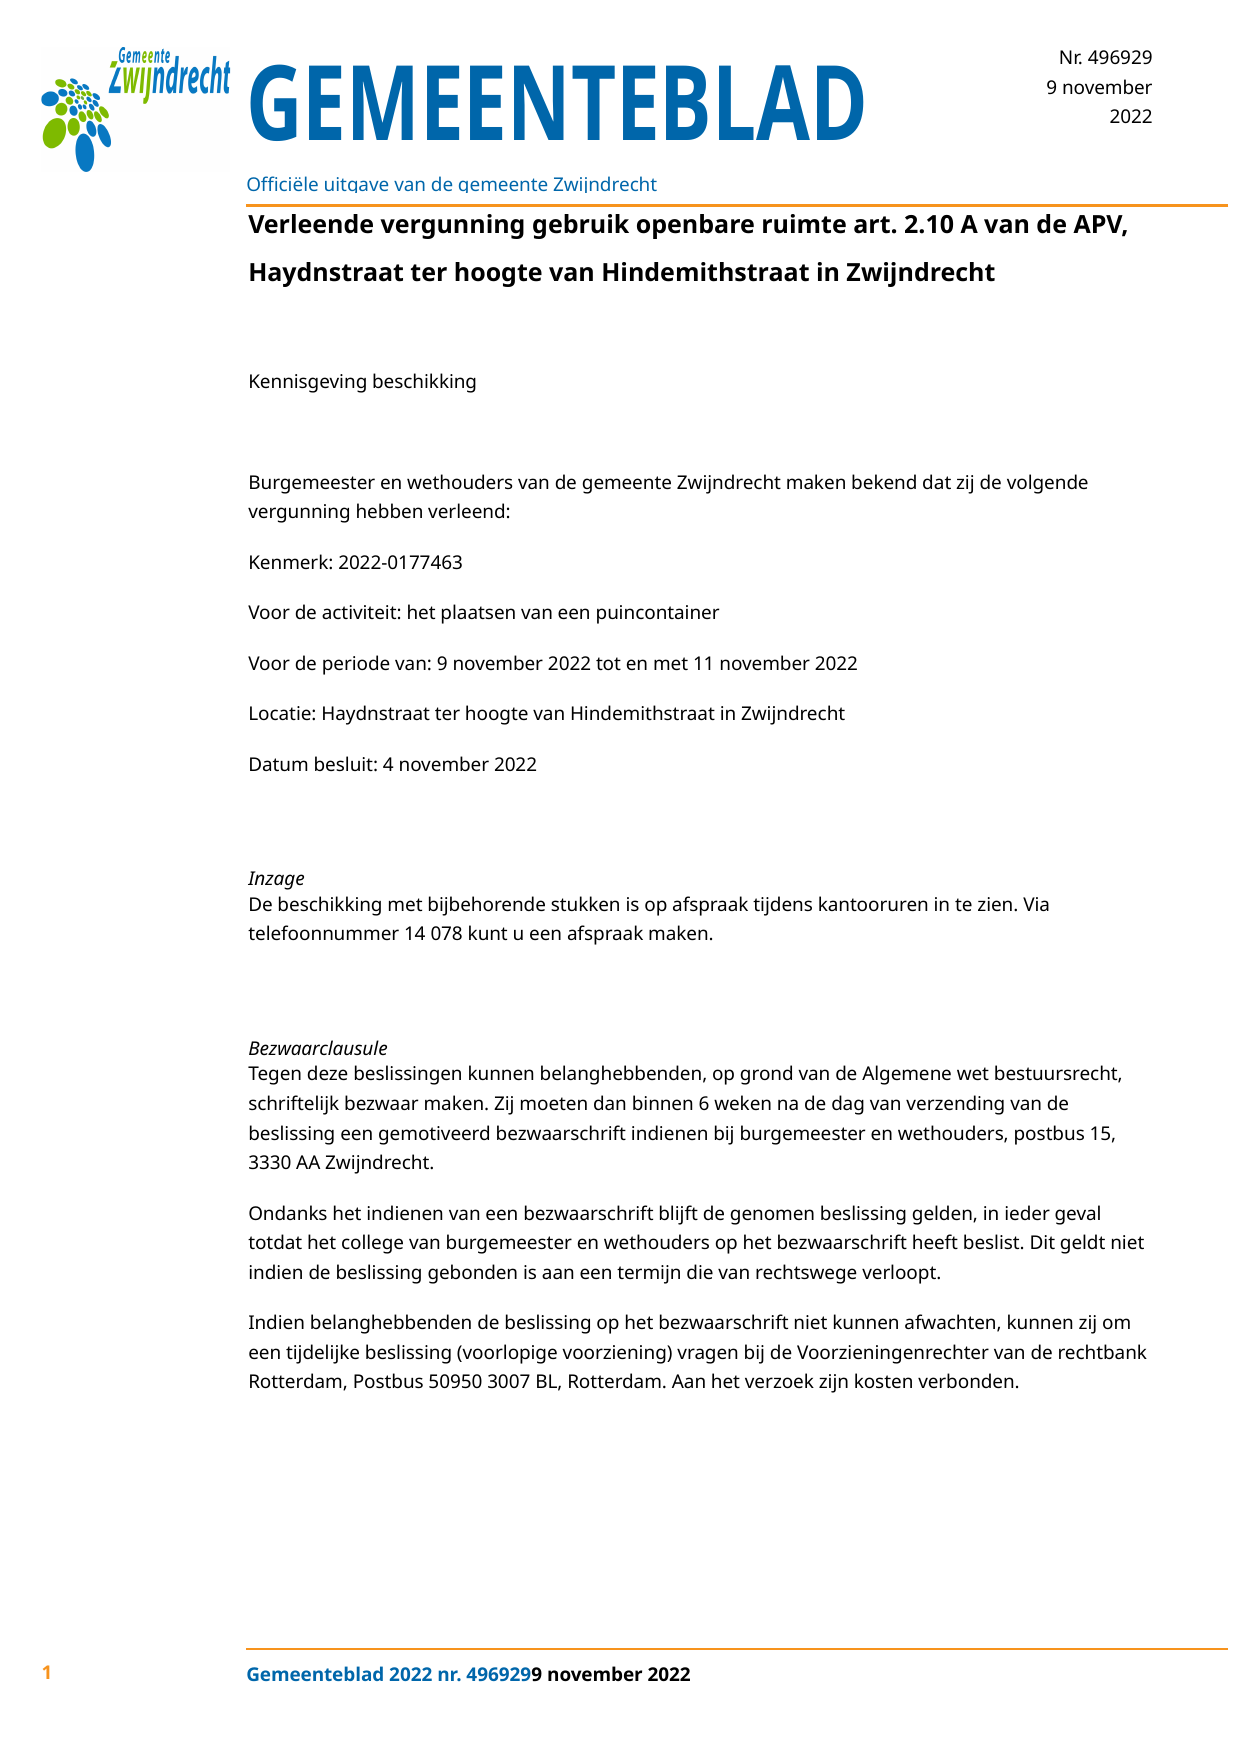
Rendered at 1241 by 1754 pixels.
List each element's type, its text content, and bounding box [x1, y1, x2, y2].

picture [41, 47, 231, 172]
text Kennisgeving beschikking [248, 368, 1152, 394]
text Bezwaarclausule [248, 1035, 1152, 1061]
text Voor de periode van: 9 november 2022 tot en met 11 november 2022 [248, 650, 1152, 676]
text Burgemeester en wethouders van de gemeente Zwijndrecht maken bekend dat zij de volgende vergunning hebben verleend: [248, 469, 1152, 524]
text Locatie: Haydnstraat ter hoogte van Hindemithstraat in Zwijndrecht [248, 700, 1152, 726]
text Voor de activiteit: het plaatsen van een puincontainer [248, 599, 1152, 625]
text Verleende vergunning gebruik openbare ruimte art. 2.10 A van de APV, Haydnstraat ter hoogte van Hindemithstraat in Zwijndrecht [248, 207, 1152, 288]
text Indien belanghebbenden de beslissing op het bezwaarschrift niet kunnen afwachten, kunnen zij om een tijdelijke beslissing (voorlopige voorziening) vragen bij de Voorzieningenrechter van de rechtbank Rotterdam, Postbus 50950 3007 BL, Rotterdam. Aan het verzoek zijn kosten verbonden. [248, 1309, 1152, 1394]
text Tegen deze beslissingen kunnen belanghebbenden, op grond van de Algemene wet bestuursrecht, schriftelijk bezwaar maken. Zij moeten dan binnen 6 weken na de dag van verzending van de beslissing een gemotiveerd bezwaarschrift indienen bij burgemeester en wethouders, postbus 15, 3330 AA Zwijndrecht. [248, 1061, 1152, 1175]
text Inzage [248, 865, 1152, 891]
text Datum besluit: 4 november 2022 [248, 751, 1152, 777]
text Ondanks het indienen van een bezwaarschrift blijft de genomen beslissing gelden, in ieder geval totdat het college van burgemeester en wethouders op het bezwaarschrift heeft beslist. Dit geldt niet indien de beslissing gebonden is aan een termijn die van rechtswege verloopt. [248, 1200, 1152, 1285]
text Kenmerk: 2022-0177463 [248, 549, 1152, 575]
text De beschikking met bijbehorende stukken is op afspraak tijdens kantooruren in te zien. Via telefoonnummer 14 078 kunt u een afspraak maken. [248, 891, 1152, 946]
